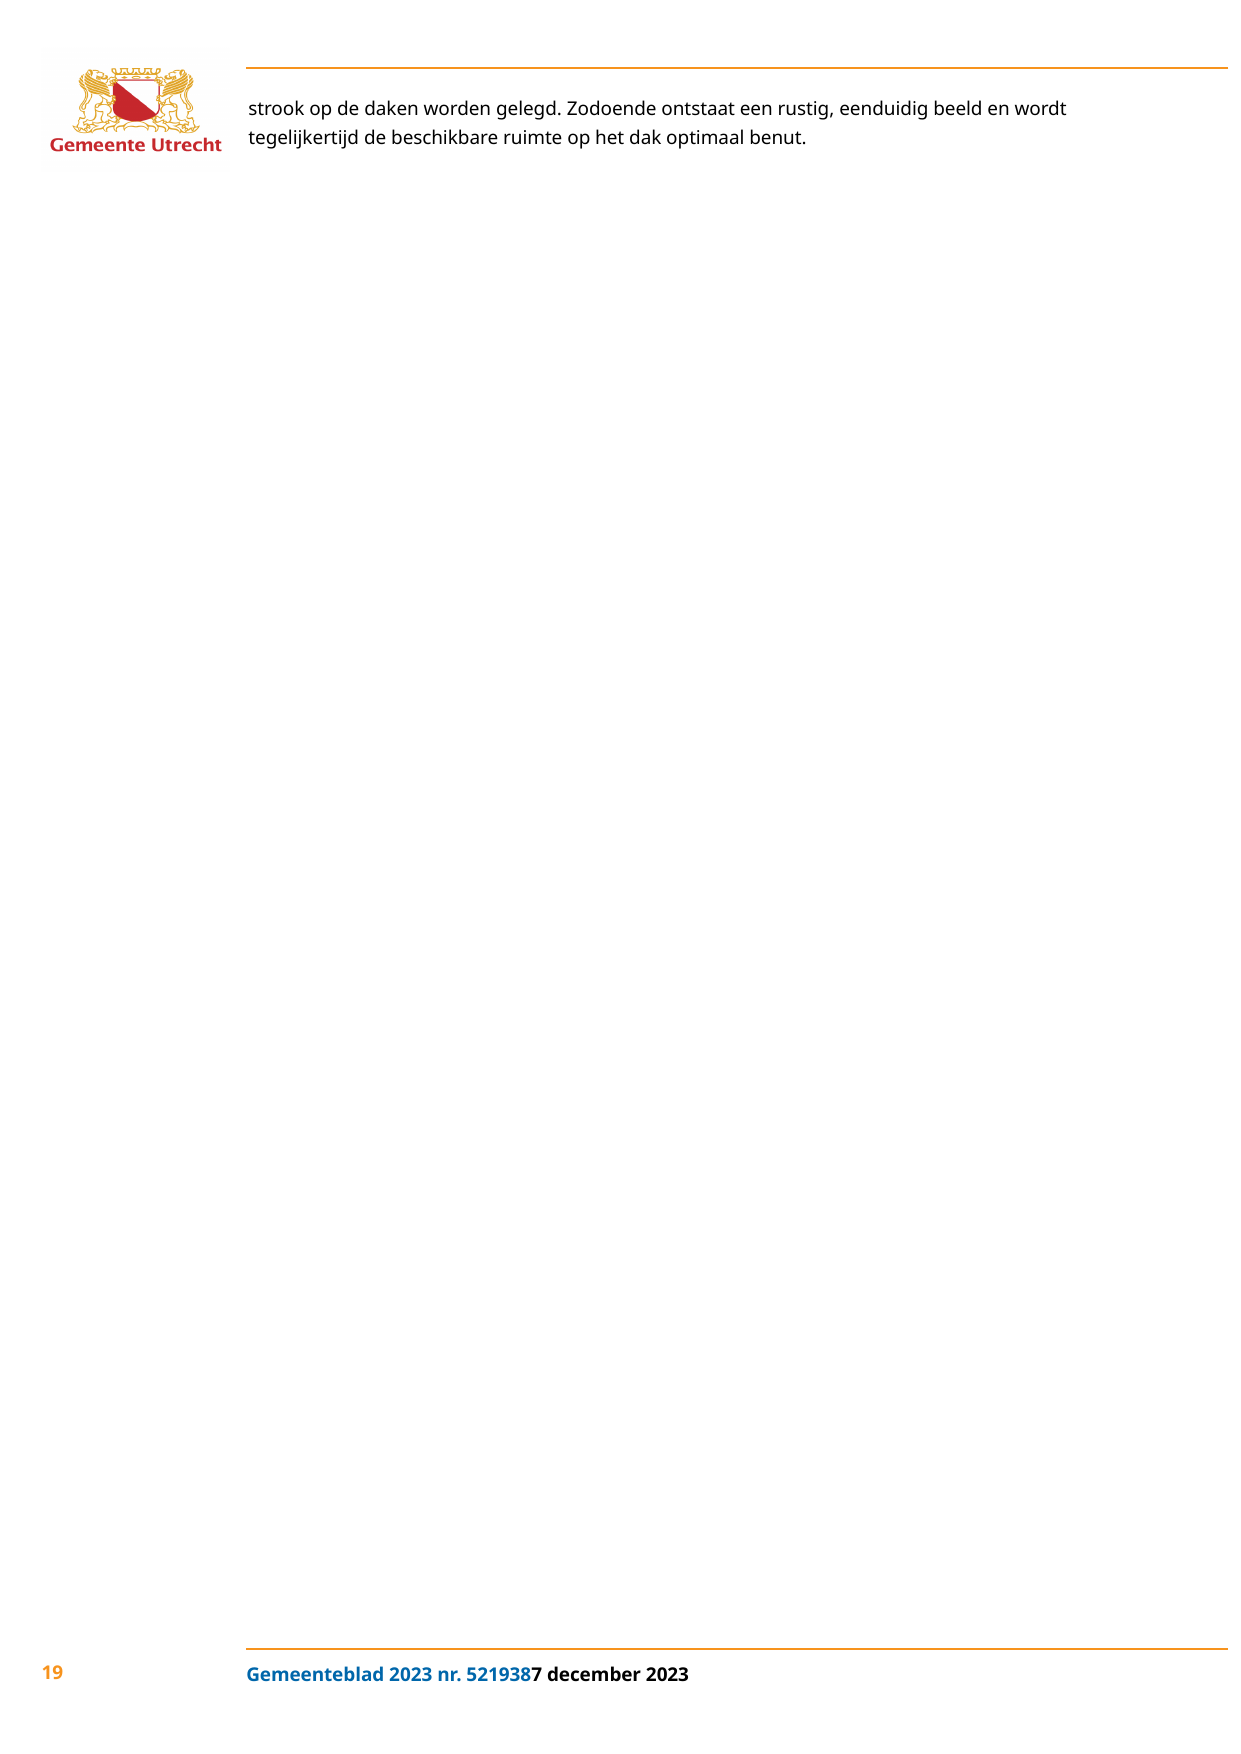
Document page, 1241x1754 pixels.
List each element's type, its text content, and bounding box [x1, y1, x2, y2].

picture [41, 47, 231, 172]
text strook op de daken worden gelegd. Zodoende ontstaat een rustig, eenduidig beeld en wordt tegelijkertijd de beschikbare ruimte op het dak optimaal benut. [248, 95, 1152, 150]
